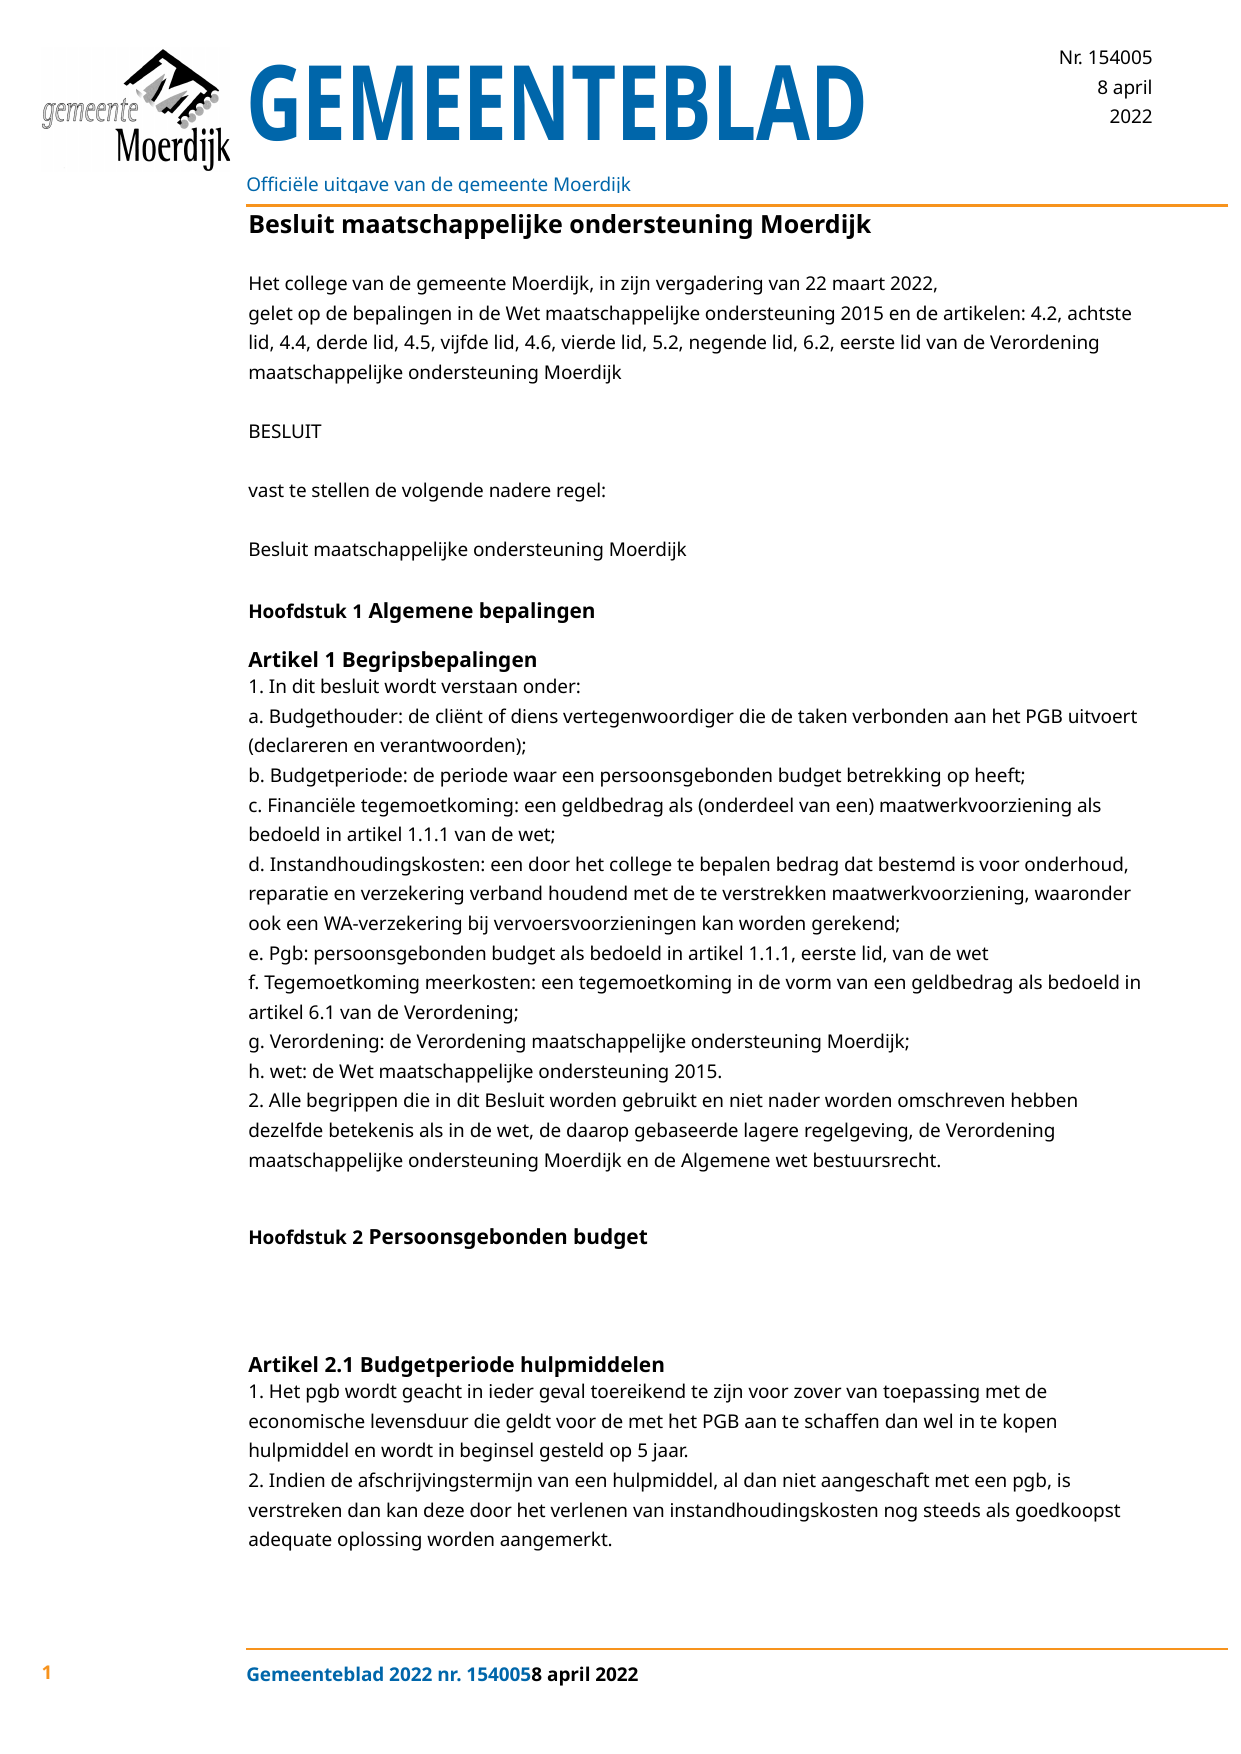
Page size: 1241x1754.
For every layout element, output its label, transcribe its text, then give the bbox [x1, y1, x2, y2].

text Artikel 1 Begripsbepalingen [248, 645, 1152, 673]
text b. Budgetperiode: de periode waar een persoonsgebonden budget betrekking op heeft; [248, 762, 1152, 788]
text e. Pgb: persoonsgebonden budget als bedoeld in artikel 1.1.1, eerste lid, van de wet [248, 940, 1152, 965]
text Hoofdstuk 2 Persoonsgebonden budget [248, 1222, 1152, 1250]
picture [41, 47, 231, 172]
text Het college van de gemeente Moerdijk, in zijn vergadering van 22 maart 2022, [248, 270, 1152, 296]
text h. wet: de Wet maatschappelijke ondersteuning 2015. [248, 1058, 1152, 1084]
text Artikel 2.1 Budgetperiode hulpmiddelen [248, 1350, 1152, 1378]
text 2. Indien de afschrijvingstermijn van een hulpmiddel, al dan niet aangeschaft met een pgb, is verstreken dan kan deze door het verlenen van instandhoudingskosten nog steeds als goedkoopst adequate oplossing worden aangemerkt. [248, 1467, 1152, 1552]
text gelet op de bepalingen in de Wet maatschappelijke ondersteuning 2015 en de artikelen: 4.2, achtste lid, 4.4, derde lid, 4.5, vijfde lid, 4.6, vierde lid, 5.2, negende lid, 6.2, eerste lid van de Verordening maatschappelijke ondersteuning Moerdijk [248, 300, 1152, 385]
text g. Verordening: de Verordening maatschappelijke ondersteuning Moerdijk; [248, 1028, 1152, 1054]
text f. Tegemoetkoming meerkosten: een tegemoetkoming in de vorm van een geldbedrag als bedoeld in artikel 6.1 van de Verordening; [248, 969, 1152, 1024]
text Hoofdstuk 1 Algemene bepalingen [248, 596, 1152, 624]
text 1. Het pgb wordt geacht in ieder geval toereikend te zijn voor zover van toepassing met de economische levensduur die geldt voor de met het PGB aan te schaffen dan wel in te kopen hulpmiddel en wordt in beginsel gesteld op 5 jaar. [248, 1378, 1152, 1463]
text BESLUIT [248, 418, 1152, 444]
text 2. Alle begrippen die in dit Besluit worden gebruikt en niet nader worden omschreven hebben dezelfde betekenis als in de wet, de daarop gebaseerde lagere regelgeving, de Verordening maatschappelijke ondersteuning Moerdijk en de Algemene wet bestuursrecht. [248, 1088, 1152, 1172]
text c. Financiële tegemoetkoming: een geldbedrag als (onderdeel van een) maatwerkvoorziening als bedoeld in artikel 1.1.1 van de wet; [248, 792, 1152, 847]
text d. Instandhoudingskosten: een door het college te bepalen bedrag dat bestemd is voor onderhoud, reparatie en verzekering verband houdend met de te verstrekken maatwerkvoorziening, waaronder ook een WA-verzekering bij vervoersvoorzieningen kan worden gerekend; [248, 851, 1152, 936]
text a. Budgethouder: de cliënt of diens vertegenwoordiger die de taken verbonden aan het PGB uitvoert (declareren en verantwoorden); [248, 703, 1152, 758]
text 1. In dit besluit wordt verstaan onder: [248, 673, 1152, 699]
text vast te stellen de volgende nadere regel: [248, 477, 1152, 503]
text Besluit maatschappelijke ondersteuning Moerdijk [248, 207, 1152, 241]
text Besluit maatschappelijke ondersteuning Moerdijk [248, 537, 1152, 562]
